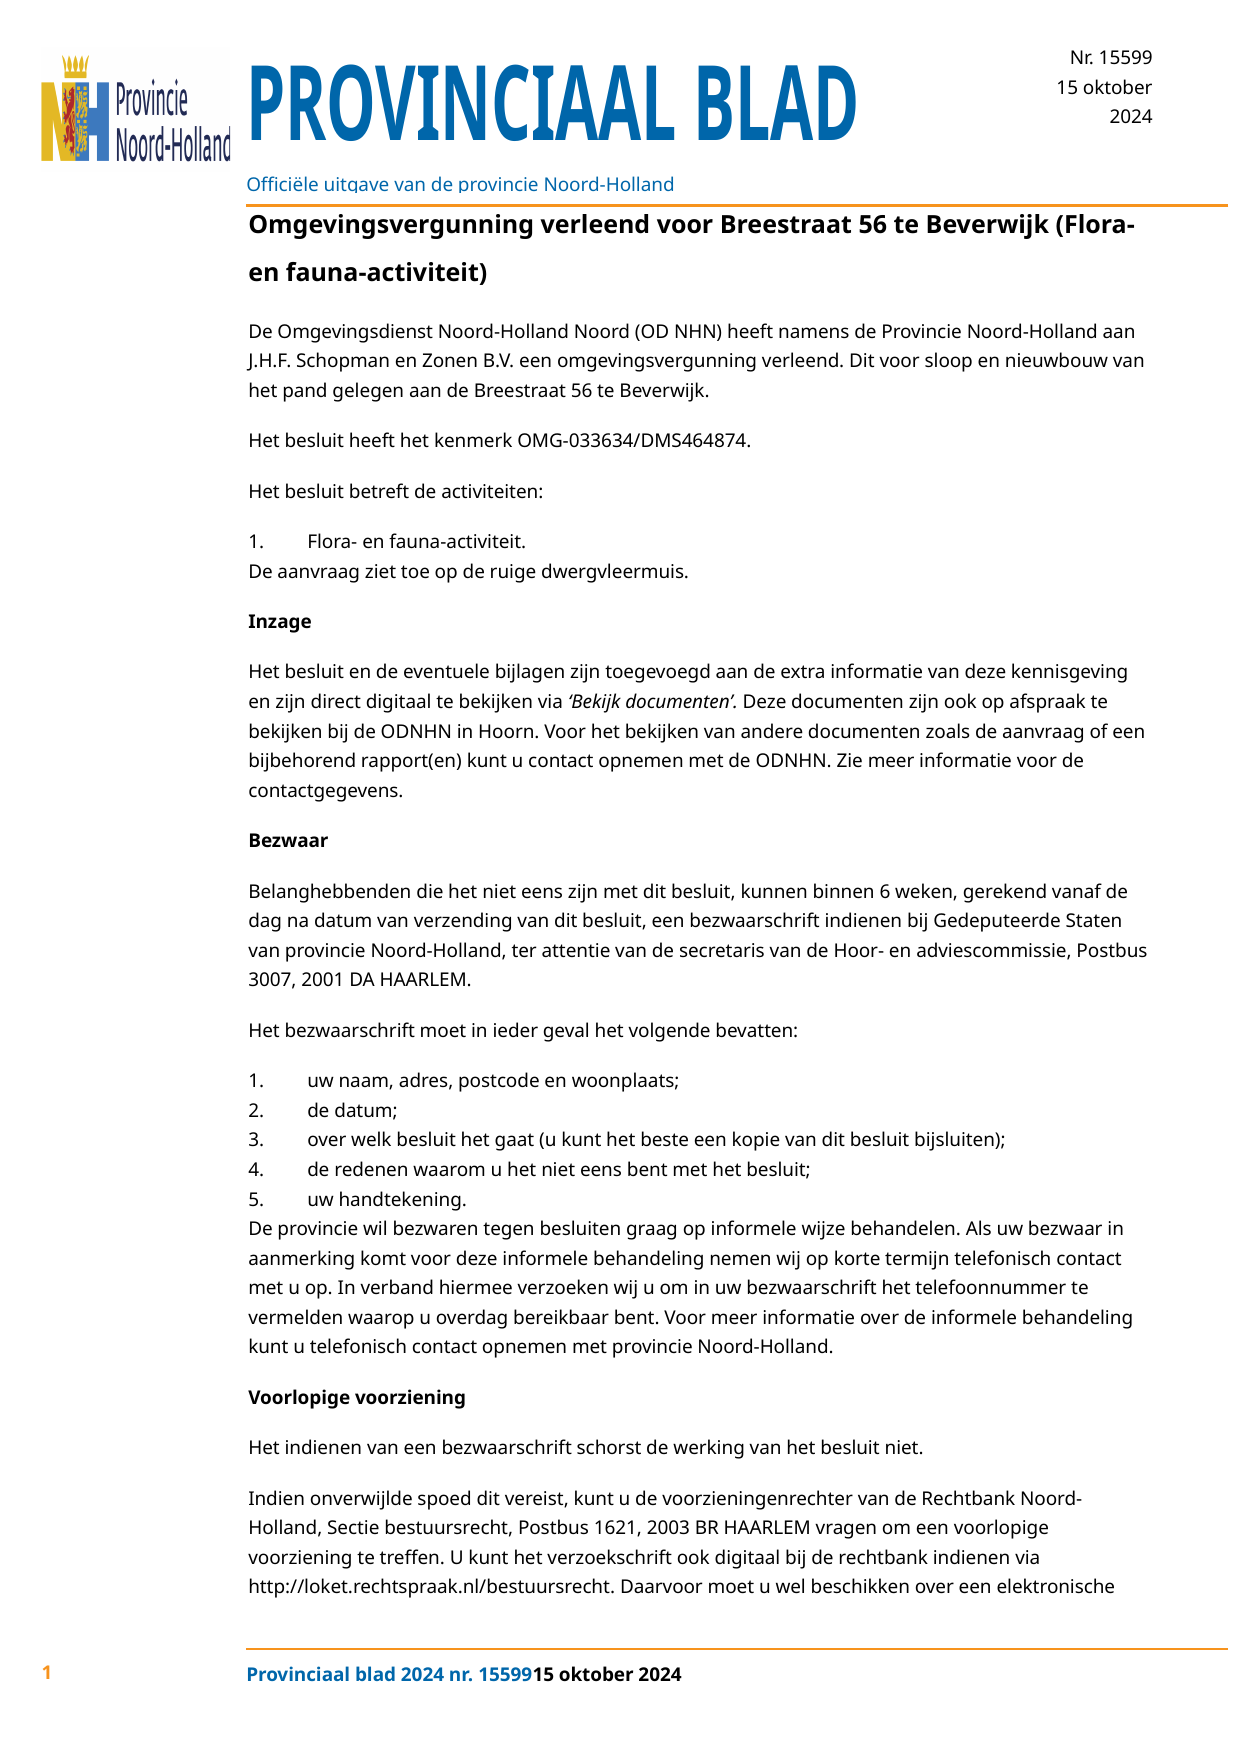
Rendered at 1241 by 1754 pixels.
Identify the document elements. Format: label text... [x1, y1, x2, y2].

list de redenen waarom u het niet eens bent met het besluit; [248, 1156, 1152, 1182]
text Het besluit heeft het kenmerk OMG-033634/DMS464874. [248, 427, 1152, 453]
text Indien onverwijlde spoed dit vereist, kunt u de voorzieningenrechter van de Rechtbank Noord-Holland, Sectie bestuursrecht, Postbus 1621, 2003 BR HAARLEM vragen om een voorlopige voorziening te treffen. U kunt het verzoekschrift ook digitaal bij de rechtbank indienen via http://loket.rechtspraak.nl/bestuursrecht. Daarvoor moet u wel beschikken over een elektronische [248, 1485, 1152, 1599]
picture [41, 47, 231, 172]
text De Omgevingsdienst Noord-Holland Noord (OD NHN) heeft namens de Provincie Noord-Holland aan J.H.F. Schopman en Zonen B.V. een omgevingsvergunning verleend. Dit voor sloop en nieuwbouw van het pand gelegen aan de Breestraat 56 te Beverwijk. [248, 318, 1152, 403]
list Flora- en fauna-activiteit. [248, 528, 1152, 554]
list over welk besluit het gaat (u kunt het beste een kopie van dit besluit bijsluiten); [248, 1127, 1152, 1152]
text Het besluit en de eventuele bijlagen zijn toegevoegd aan de extra informatie van deze kennisgeving en zijn direct digitaal te bekijken via ‘Bekijk documenten’. Deze documenten zijn ook op afspraak te bekijken bij de ODNHN in Hoorn. Voor het bekijken van andere documenten zoals de aanvraag of een bijbehorend rapport(en) kunt u contact opnemen met de ODNHN. Zie meer informatie voor de contactgegevens. [248, 659, 1152, 803]
text Het besluit betreft de activiteiten: [248, 478, 1152, 504]
text De provincie wil bezwaren tegen besluiten graag op informele wijze behandelen. Als uw bezwaar in aanmerking komt voor deze informele behandeling nemen wij op korte termijn telefonisch contact met u op. In verband hiermee verzoeken wij u om in uw bezwaarschrift het telefoonnummer te vermelden waarop u overdag bereikbaar bent. Voor meer informatie over de informele behandeling kunt u telefonisch contact opnemen met provincie Noord-Holland. [248, 1215, 1152, 1359]
list uw handtekening. [248, 1186, 1152, 1212]
list de datum; [248, 1097, 1152, 1123]
text Omgevingsvergunning verleend voor Breestraat 56 te Beverwijk (Flora- en fauna-activiteit) [248, 207, 1152, 288]
text Belanghebbenden die het niet eens zijn met dit besluit, kunnen binnen 6 weken, gerekend vanaf de dag na datum van verzending van dit besluit, een bezwaarschrift indienen bij Gedeputeerde Staten van provincie Noord-Holland, ter attentie van de secretaris van de Hoor- en adviescommissie, Postbus 3007, 2001 DA HAARLEM. [248, 878, 1152, 992]
text Inzage [248, 608, 1152, 634]
text Bezwaar [248, 827, 1152, 853]
text Voorlopige voorziening [248, 1384, 1152, 1410]
text Het bezwaarschrift moet in ieder geval het volgende bevatten: [248, 1017, 1152, 1043]
text Het indienen van een bezwaarschrift schorst de werking van het besluit niet. [248, 1434, 1152, 1460]
list uw naam, adres, postcode en woonplaats; [248, 1067, 1152, 1093]
text De aanvraag ziet toe op de ruige dwergvleermuis. [248, 558, 1152, 584]
